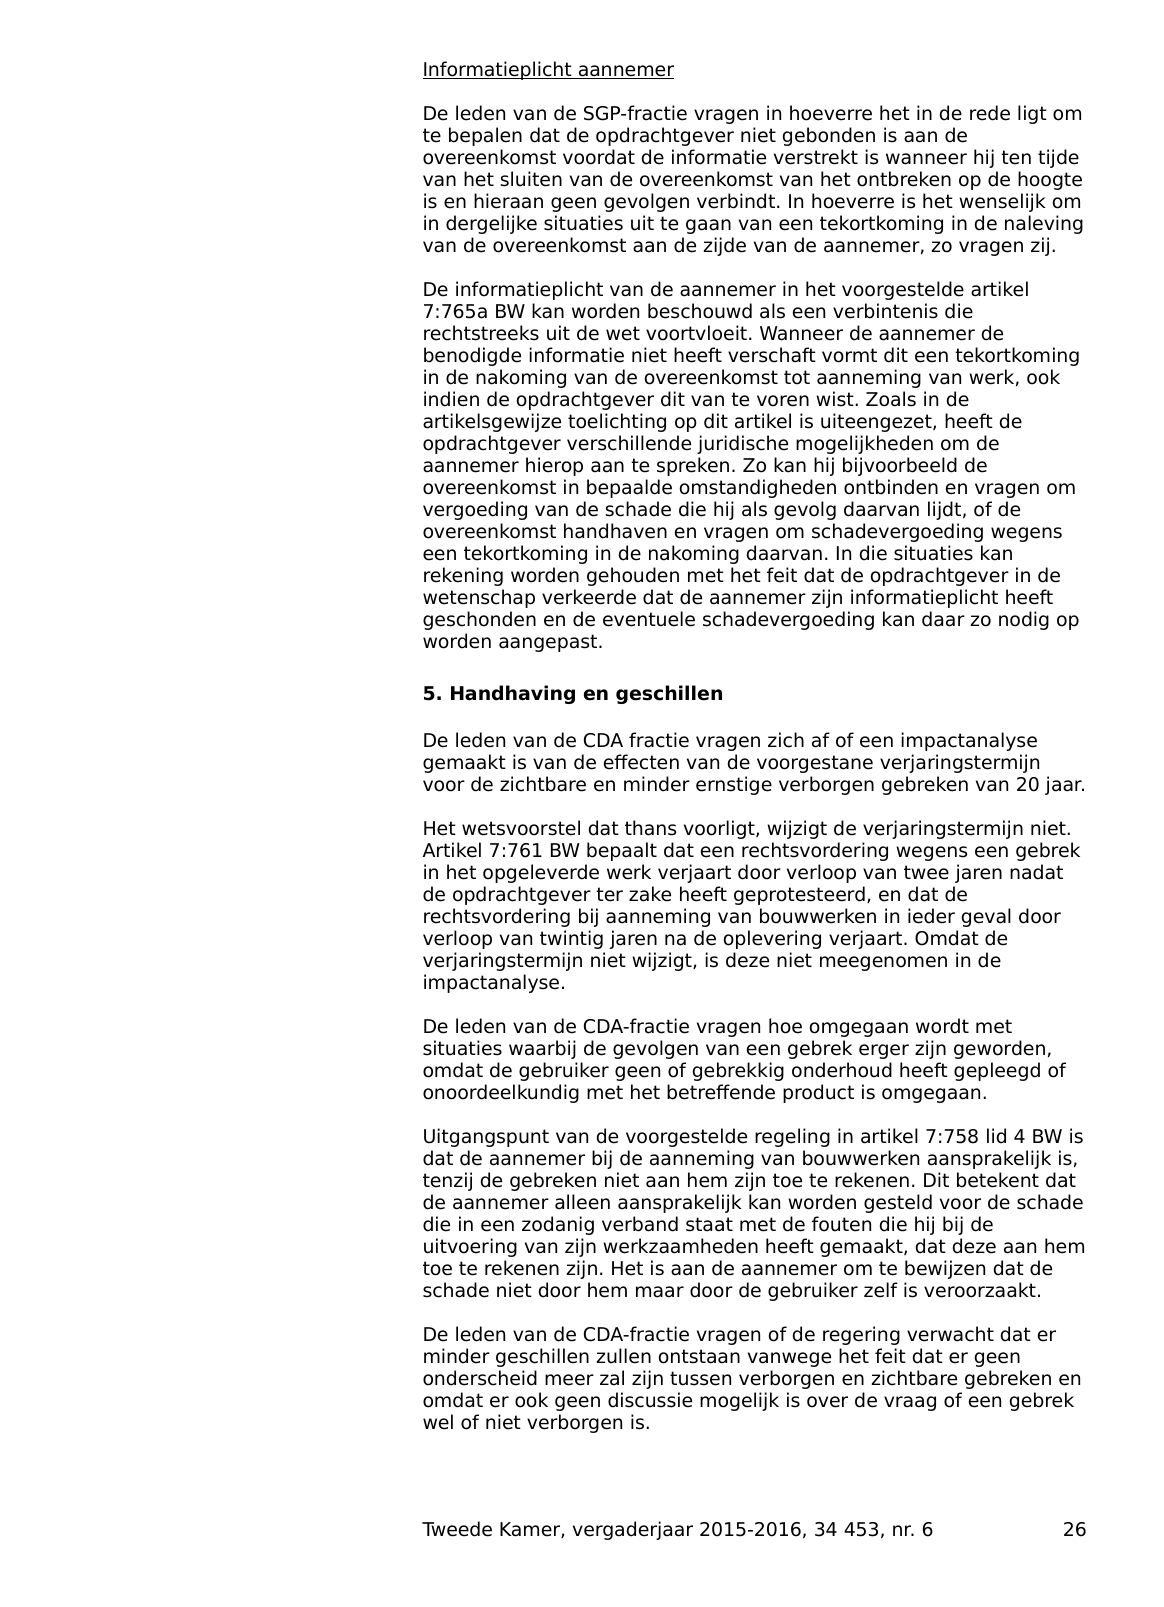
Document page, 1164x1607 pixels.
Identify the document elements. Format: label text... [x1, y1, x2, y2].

subtitle 5. Handhaving en geschillen [422, 683, 1087, 705]
text Het wetsvoorstel dat thans voorligt, wijzigt de verjaringstermijn niet. Artikel 7:761 BW bepaalt dat een rechtsvordering wegens een gebrek in het opgeleverde werk verjaart door verloop van twee jaren nadat de opdrachtgever ter zake heeft geprotesteerd, en dat de rechtsvordering bij aanneming van bouwwerken in ieder geval door verloop van twintig jaren na de oplevering verjaart. Omdat de verjaringstermijn niet wijzigt, is deze niet meegenomen in de impactanalyse. [422, 818, 1087, 994]
text De leden van de CDA-fractie vragen of de regering verwacht dat er minder geschillen zullen ontstaan vanwege het feit dat er geen onderscheid meer zal zijn tussen verborgen en zichtbare gebreken en omdat er ook geen discussie mogelijk is over de vraag of een gebrek wel of niet verborgen is. [422, 1324, 1087, 1434]
subtitle Informatieplicht aannemer [422, 59, 1087, 81]
text De leden van de SGP-fractie vragen in hoeverre het in de rede ligt om te bepalen dat de opdrachtgever niet gebonden is aan de overeenkomst voordat de informatie verstrekt is wanneer hij ten tijde van het sluiten van de overeenkomst van het ontbreken op de hoogte is en hieraan geen gevolgen verbindt. In hoeverre is het wenselijk om in dergelijke situaties uit te gaan van een tekortkoming in de naleving van de overeenkomst aan de zijde van de aannemer, zo vragen zij. [422, 103, 1087, 257]
text De leden van de CDA-fractie vragen hoe omgegaan wordt met situaties waarbij de gevolgen van een gebrek erger zijn geworden, omdat de gebruiker geen of gebrekkig onderhoud heeft gepleegd of onoordeelkundig met het betreffende product is omgegaan. [422, 1016, 1087, 1104]
text De informatieplicht van de aannemer in het voorgestelde artikel 7:765a BW kan worden beschouwd als een verbintenis die rechtstreeks uit de wet voortvloeit. Wanneer de aannemer de benodigde informatie niet heeft verschaft vormt dit een tekortkoming in de nakoming van de overeenkomst tot aanneming van werk, ook indien de opdrachtgever dit van te voren wist. Zoals in de artikelsgewijze toelichting op dit artikel is uiteengezet, heeft de opdrachtgever verschillende juridische mogelijkheden om de aannemer hierop aan te spreken. Zo kan hij bijvoorbeeld de overeenkomst in bepaalde omstandigheden ontbinden en vragen om vergoeding van de schade die hij als gevolg daarvan lijdt, of de overeenkomst handhaven en vragen om schadevergoeding wegens een tekortkoming in de nakoming daarvan. In die situaties kan rekening worden gehouden met het feit dat de opdrachtgever in de wetenschap verkeerde dat de aannemer zijn informatieplicht heeft geschonden en de eventuele schadevergoeding kan daar zo nodig op worden aangepast. [422, 279, 1087, 653]
text Uitgangspunt van de voorgestelde regeling in artikel 7:758 lid 4 BW is dat de aannemer bij de aanneming van bouwwerken aansprakelijk is, tenzij de gebreken niet aan hem zijn toe te rekenen. Dit betekent dat de aannemer alleen aansprakelijk kan worden gesteld voor de schade die in een zodanig verband staat met de fouten die hij bij de uitvoering van zijn werkzaamheden heeft gemaakt, dat deze aan hem toe te rekenen zijn. Het is aan de aannemer om te bewijzen dat de schade niet door hem maar door de gebruiker zelf is veroorzaakt. [422, 1126, 1087, 1302]
text De leden van de CDA fractie vragen zich af of een impactanalyse gemaakt is van de effecten van de voorgestane verjaringstermijn voor de zichtbare en minder ernstige verborgen gebreken van 20 jaar. [422, 730, 1087, 796]
